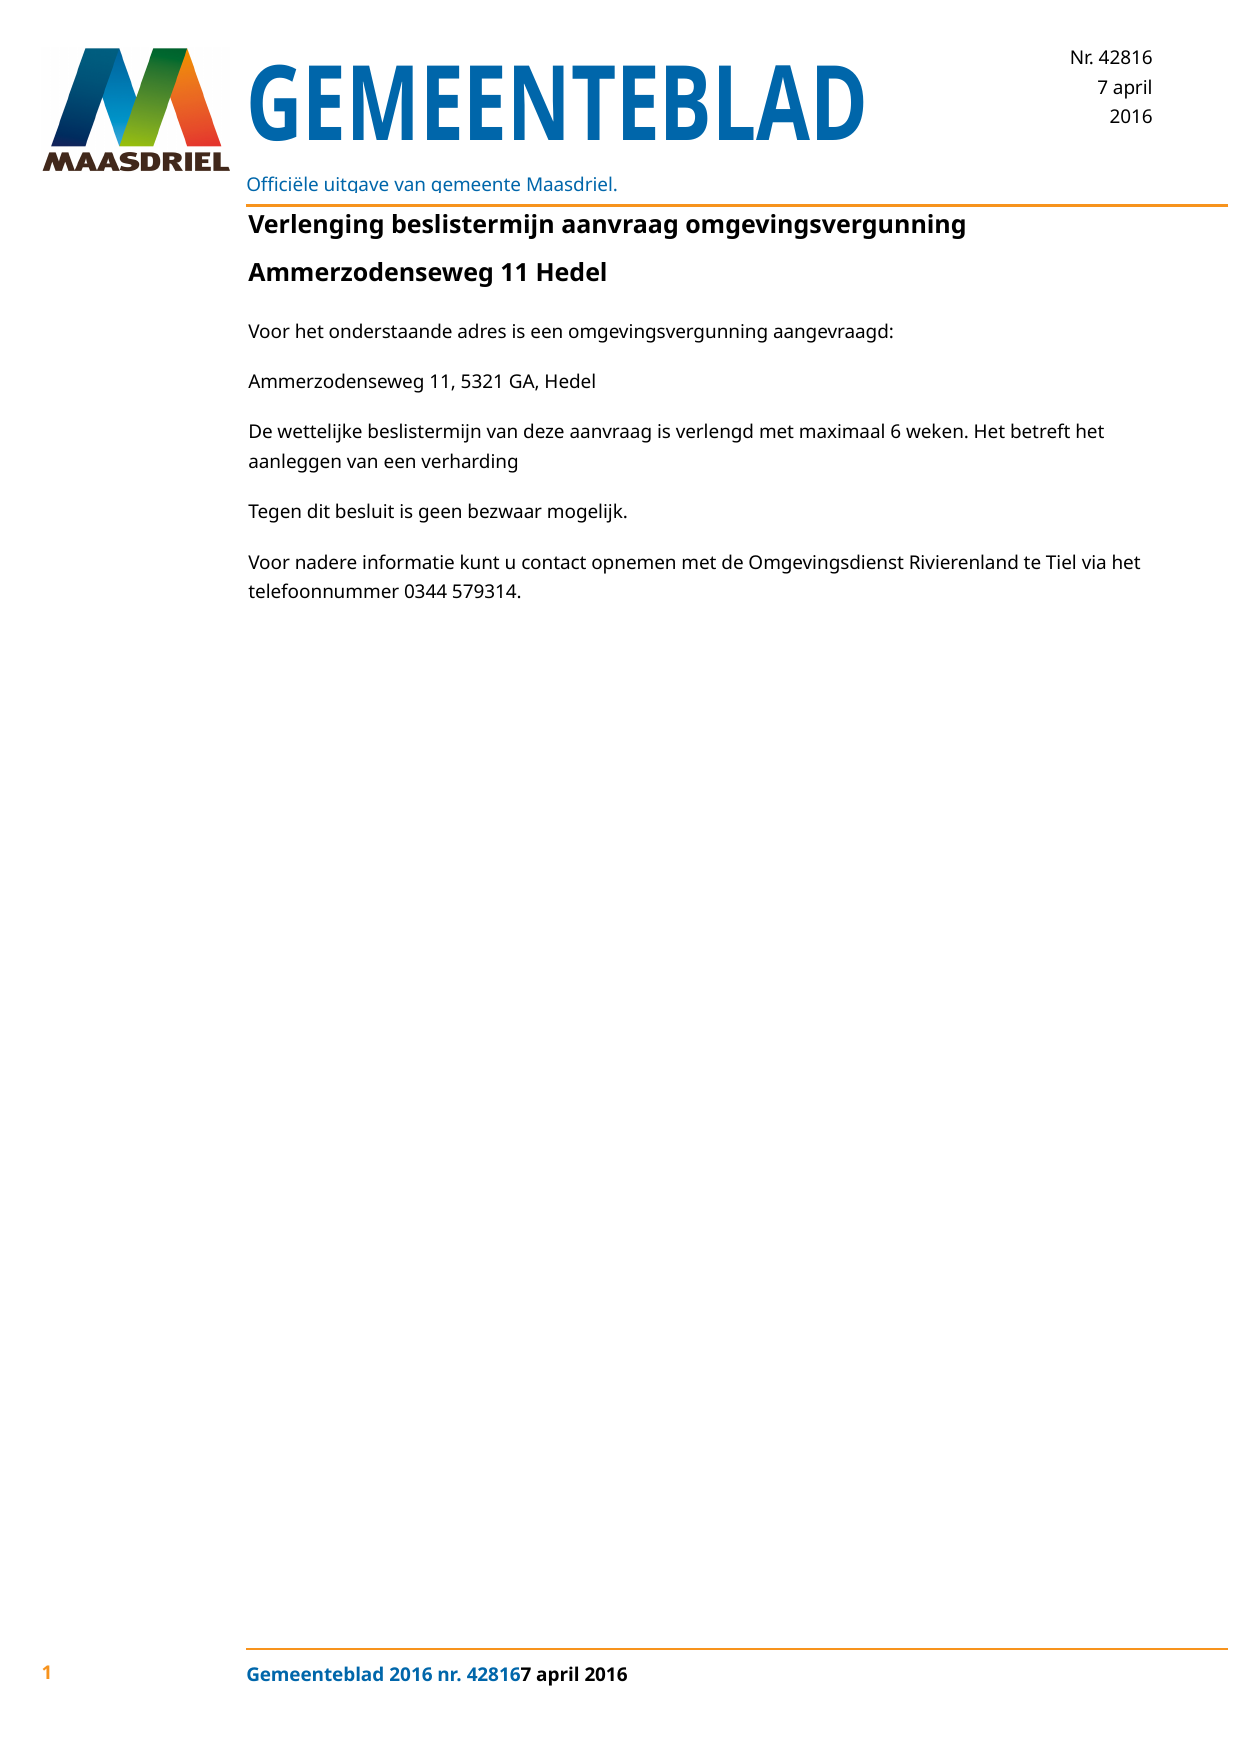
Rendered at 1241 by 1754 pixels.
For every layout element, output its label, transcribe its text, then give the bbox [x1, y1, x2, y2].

text Tegen dit besluit is geen bezwaar mogelijk. [248, 499, 1152, 524]
text De wettelijke beslistermijn van deze aanvraag is verlengd met maximaal 6 weken. Het betreft het aanleggen van een verharding [248, 419, 1152, 474]
text Verlenging beslistermijn aanvraag omgevingsvergunning Ammerzodenseweg 11 Hedel [248, 207, 1152, 288]
text Voor het onderstaande adres is een omgevingsvergunning aangevraagd: [248, 318, 1152, 344]
text Voor nadere informatie kunt u contact opnemen met de Omgevingsdienst Rivierenland te Tiel via het telefoonnummer 0344 579314. [248, 549, 1152, 604]
text Ammerzodenseweg 11, 5321 GA, Hedel [248, 368, 1152, 394]
picture [41, 47, 231, 172]
